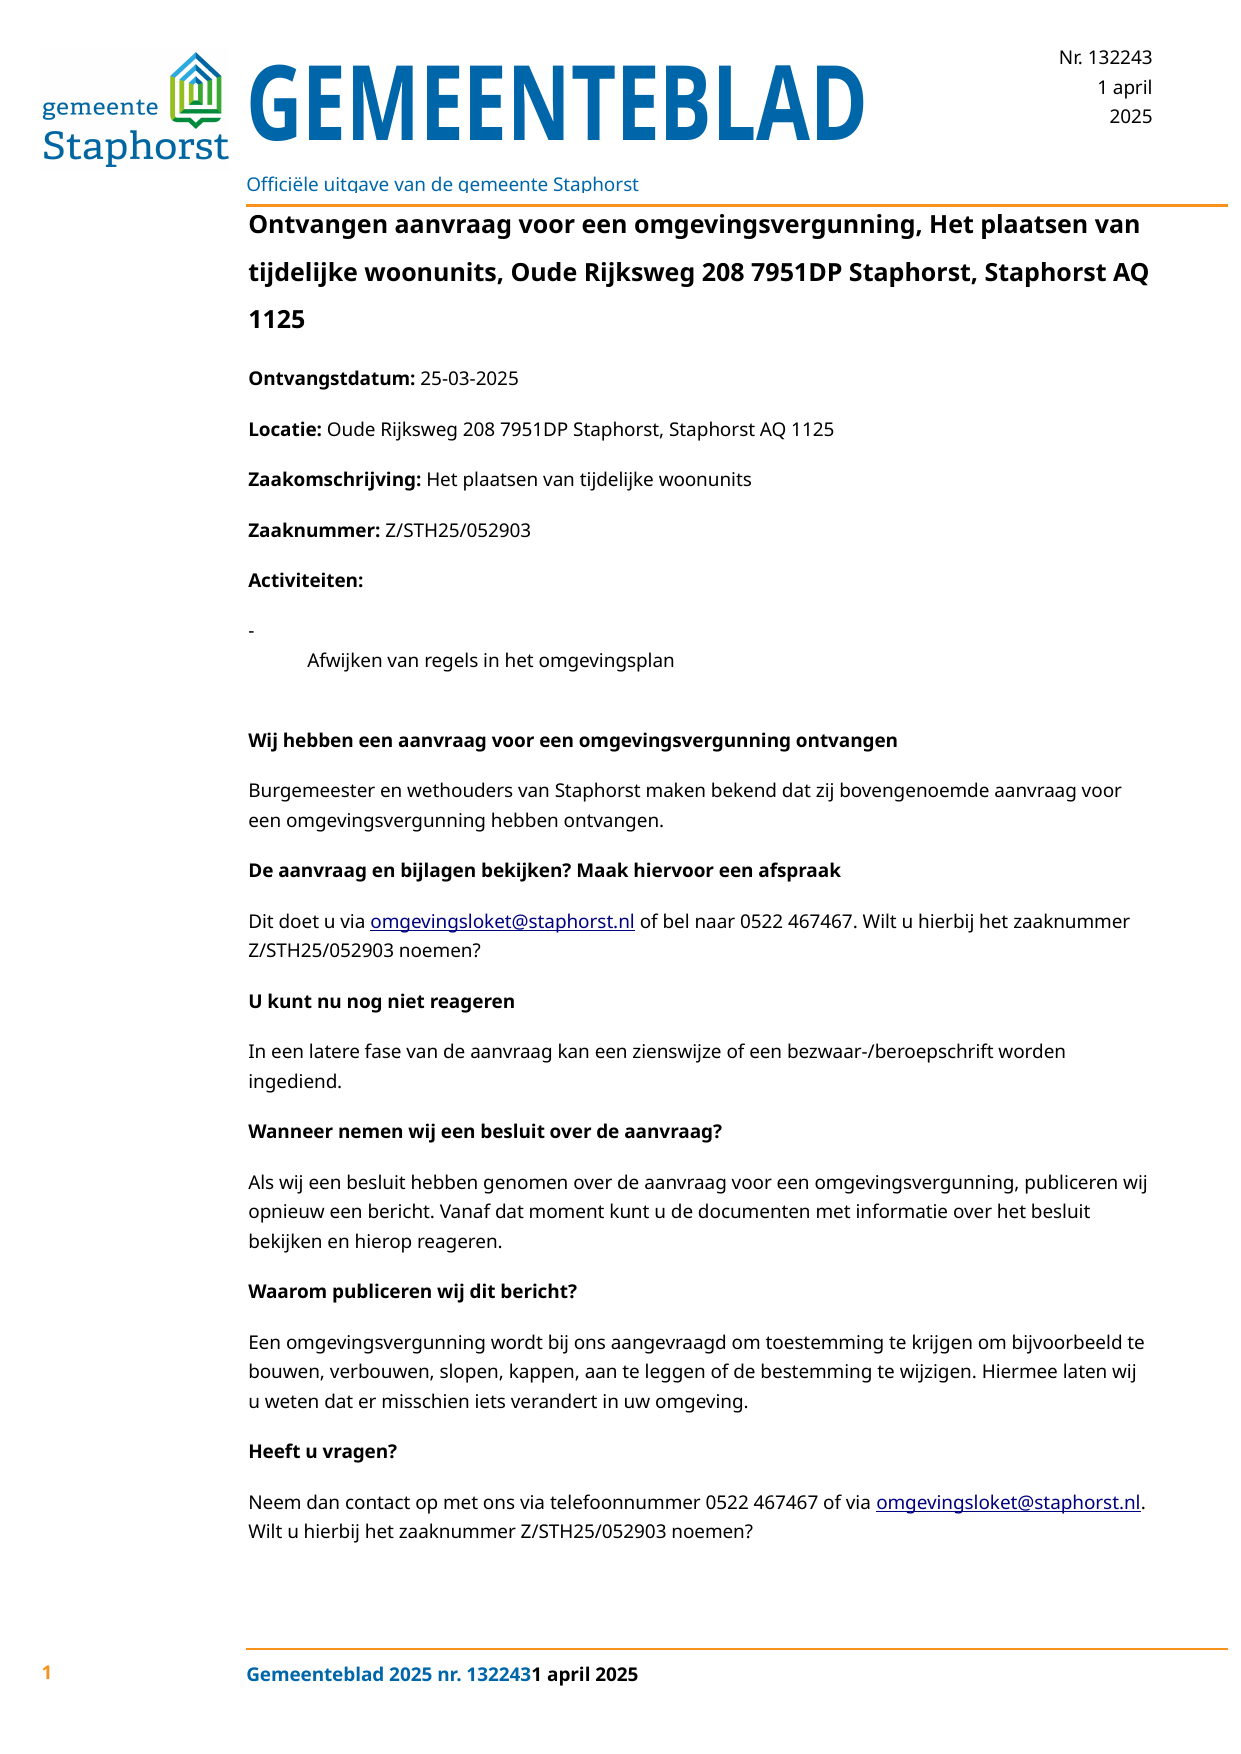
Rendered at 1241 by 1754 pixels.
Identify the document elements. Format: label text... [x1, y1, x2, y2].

picture [41, 47, 231, 172]
text Waarom publiceren wij dit bericht? [248, 1278, 1152, 1304]
text Wanneer nemen wij een besluit over de aanvraag? [248, 1118, 1152, 1144]
text U kunt nu nog niet reageren [248, 988, 1152, 1014]
text Een omgevingsvergunning wordt bij ons aangevraagd om toestemming te krijgen om bijvoorbeeld te bouwen, verbouwen, slopen, kappen, aan te leggen of de bestemming te wijzigen. Hiermee laten wij u weten dat er misschien iets verandert in uw omgeving. [248, 1329, 1152, 1414]
text Dit doet u via omgevingsloket@staphorst.nl of bel naar 0522 467467. Wilt u hierbij het zaaknummer Z/STH25/052903 noemen? [248, 908, 1152, 963]
text Als wij een besluit hebben genomen over de aanvraag voor een omgevingsvergunning, publiceren wij opnieuw een bericht. Vanaf dat moment kunt u de documenten met informatie over het besluit bekijken en hierop reageren. [248, 1169, 1152, 1254]
text Heeft u vragen? [248, 1438, 1152, 1464]
text Zaaknummer: Z/STH25/052903 [248, 517, 1152, 542]
text Zaakomschrijving: Het plaatsen van tijdelijke woonunits [248, 466, 1152, 492]
text Ontvangen aanvraag voor een omgevingsvergunning, Het plaatsen van tijdelijke woonunits, Oude Rijksweg 208 7951DP Staphorst, Staphorst AQ 1125 [248, 207, 1152, 336]
list Afwijken van regels in het omgevingsplan [248, 647, 1152, 673]
text Locatie: Oude Rijksweg 208 7951DP Staphorst, Staphorst AQ 1125 [248, 416, 1152, 442]
text In een latere fase van de aanvraag kan een zienswijze of een bezwaar-/beroepschrift worden ingediend. [248, 1038, 1152, 1094]
text Ontvangstdatum: 25-03-2025 [248, 366, 1152, 391]
text Burgemeester en wethouders van Staphorst maken bekend dat zij bovengenoemde aanvraag voor een omgevingsvergunning hebben ontvangen. [248, 778, 1152, 833]
text Wij hebben een aanvraag voor een omgevingsvergunning ontvangen [248, 727, 1152, 753]
text Activiteiten: [248, 567, 1152, 593]
text Neem dan contact op met ons via telefoonnummer 0522 467467 of via omgevingsloket@staphorst.nl. Wilt u hierbij het zaaknummer Z/STH25/052903 noemen? [248, 1489, 1152, 1544]
text De aanvraag en bijlagen bekijken? Maak hiervoor een afspraak [248, 858, 1152, 883]
